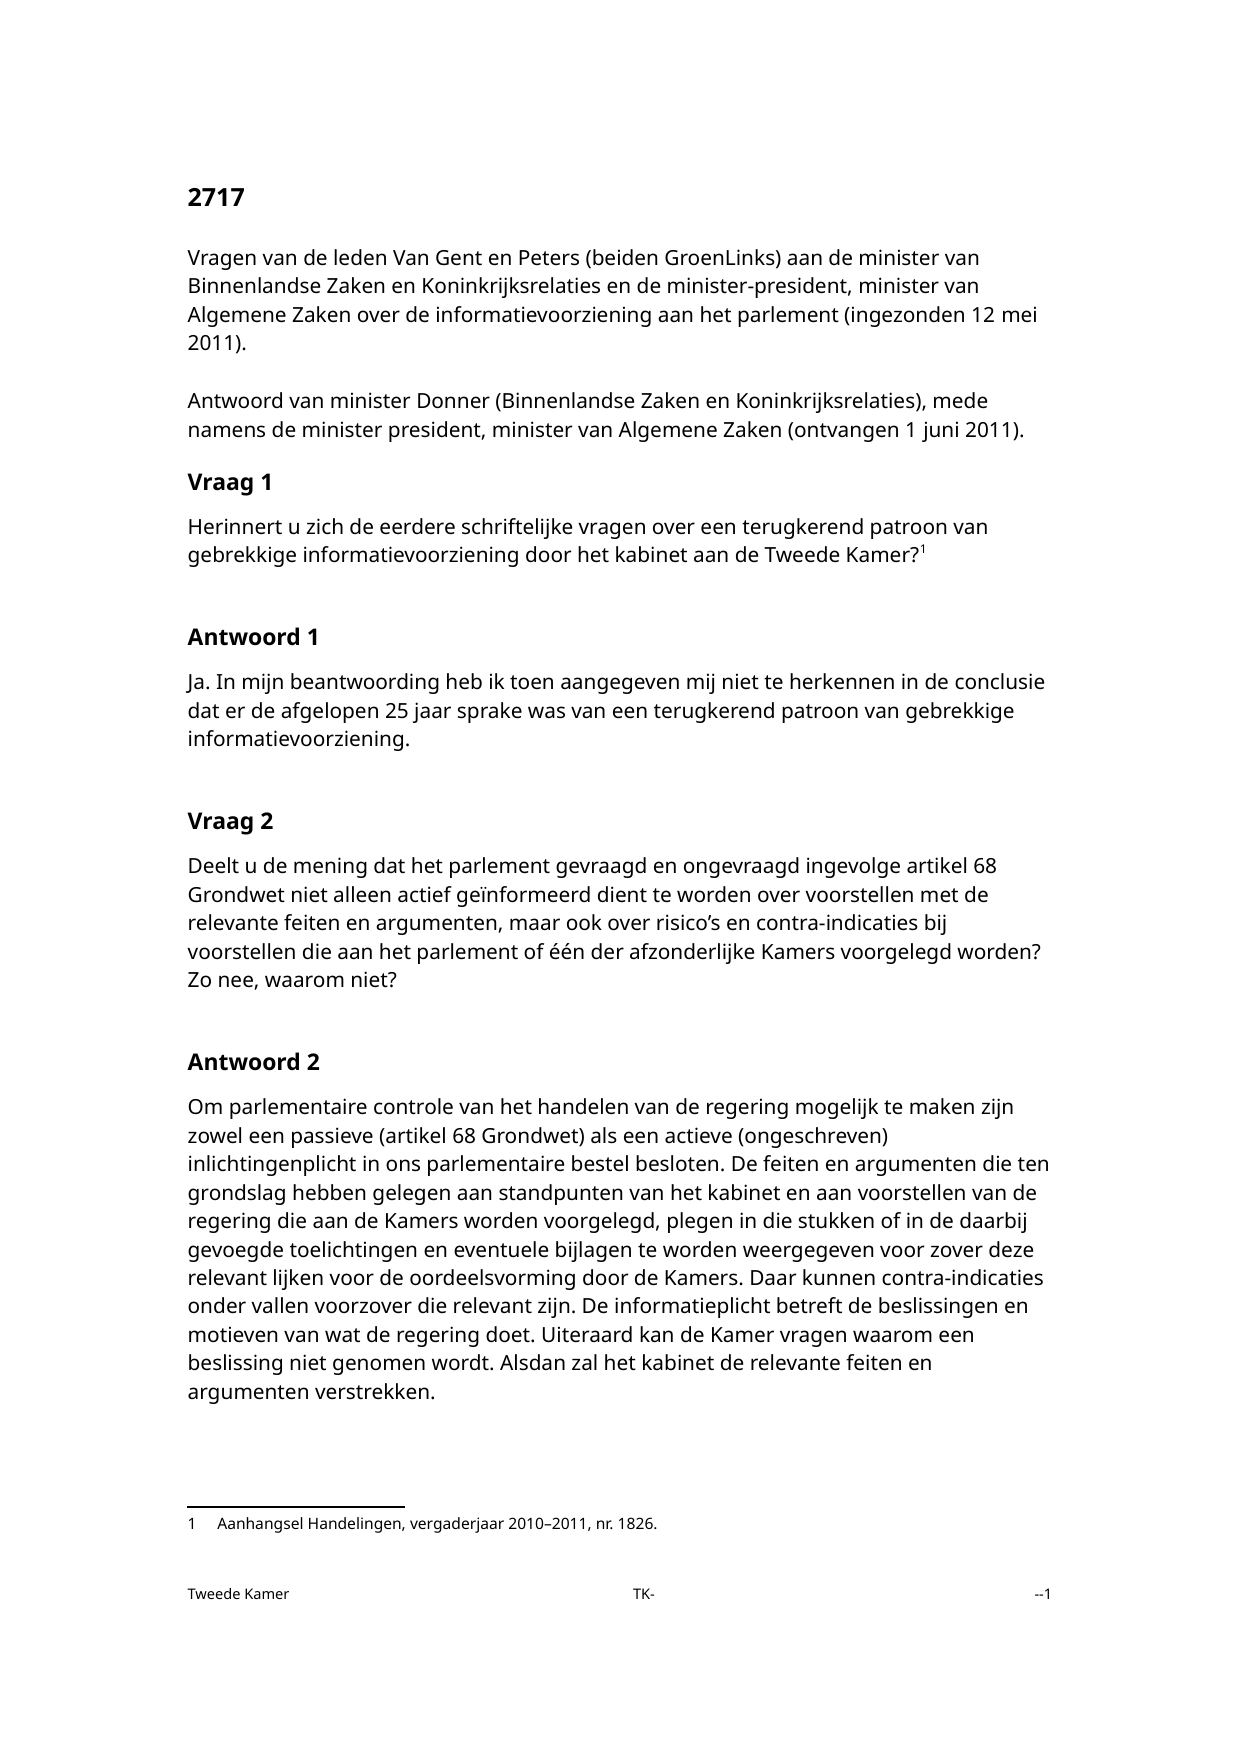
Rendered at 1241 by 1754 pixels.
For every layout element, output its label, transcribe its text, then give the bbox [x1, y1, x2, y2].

text Om parlementaire controle van het handelen van de regering mogelijk te maken zijn zowel een passieve (artikel 68 Grondwet) als een actieve (ongeschreven) inlichtingenplicht in ons parlementaire bestel besloten. De feiten en argumenten die ten grondslag hebben gelegen aan standpunten van het kabinet en aan voorstellen van de regering die aan de Kamers worden voorgelegd, plegen in die stukken of in de daarbij gevoegde toelichtingen en eventuele bijlagen te worden weergegeven voor zover deze relevant lijken voor de oordeelsvorming door de Kamers. Daar kunnen contra-indicaties onder vallen voorzover die relevant zijn. De informatieplicht betreft de beslissingen en motieven van wat de regering doet. Uiteraard kan de Kamer vragen waarom een beslissing niet genomen wordt. Alsdan zal het kabinet de relevante feiten en argumenten verstrekken. [187, 1092, 1053, 1405]
text Ja. In mijn beantwoording heb ik toen aangegeven mij niet te herkennen in de conclusie dat er de afgelopen 25 jaar sprake was van een terugkerend patroon van gebrekkige informatievoorziening. [187, 667, 1053, 753]
text 2717 [187, 179, 1053, 213]
text Vragen van de leden Van Gent en Peters (beiden GroenLinks) aan de minister van Binnenlandse Zaken en Koninkrijksrelaties en de minister-president, minister van Algemene Zaken over de informatievoorziening aan het parlement (ingezonden 12 mei 2011). [187, 243, 1053, 357]
text Antwoord van minister Donner (Binnenlandse Zaken en Koninkrijksrelaties), mede namens de minister president, minister van Algemene Zaken (ontvangen 1 juni 2011). [187, 386, 1053, 443]
subtitle Vraag 1 [187, 466, 1053, 497]
subtitle Antwoord 2 [187, 1046, 1053, 1077]
subtitle Vraag 2 [187, 805, 1053, 837]
text Deelt u de mening dat het parlement gevraagd en ongevraagd ingevolge artikel 68 Grondwet niet alleen actief geïnformeerd dient te worden over voorstellen met de relevante feiten en argumenten, maar ook over risico’s en contra-indicaties bij voorstellen die aan het parlement of één der afzonderlijke Kamers voorgelegd worden? Zo nee, waarom niet? [187, 852, 1053, 994]
text Herinnert u zich de eerdere schriftelijke vragen over een terugkerend patroon van gebrekkige informatievoorziening door het kabinet aan de Tweede Kamer? [187, 512, 1053, 569]
text Aanhangsel Handelingen, vergaderjaar 2010–2011, nr. 1826. [187, 1506, 1053, 1534]
subtitle Antwoord 1 [187, 621, 1053, 652]
